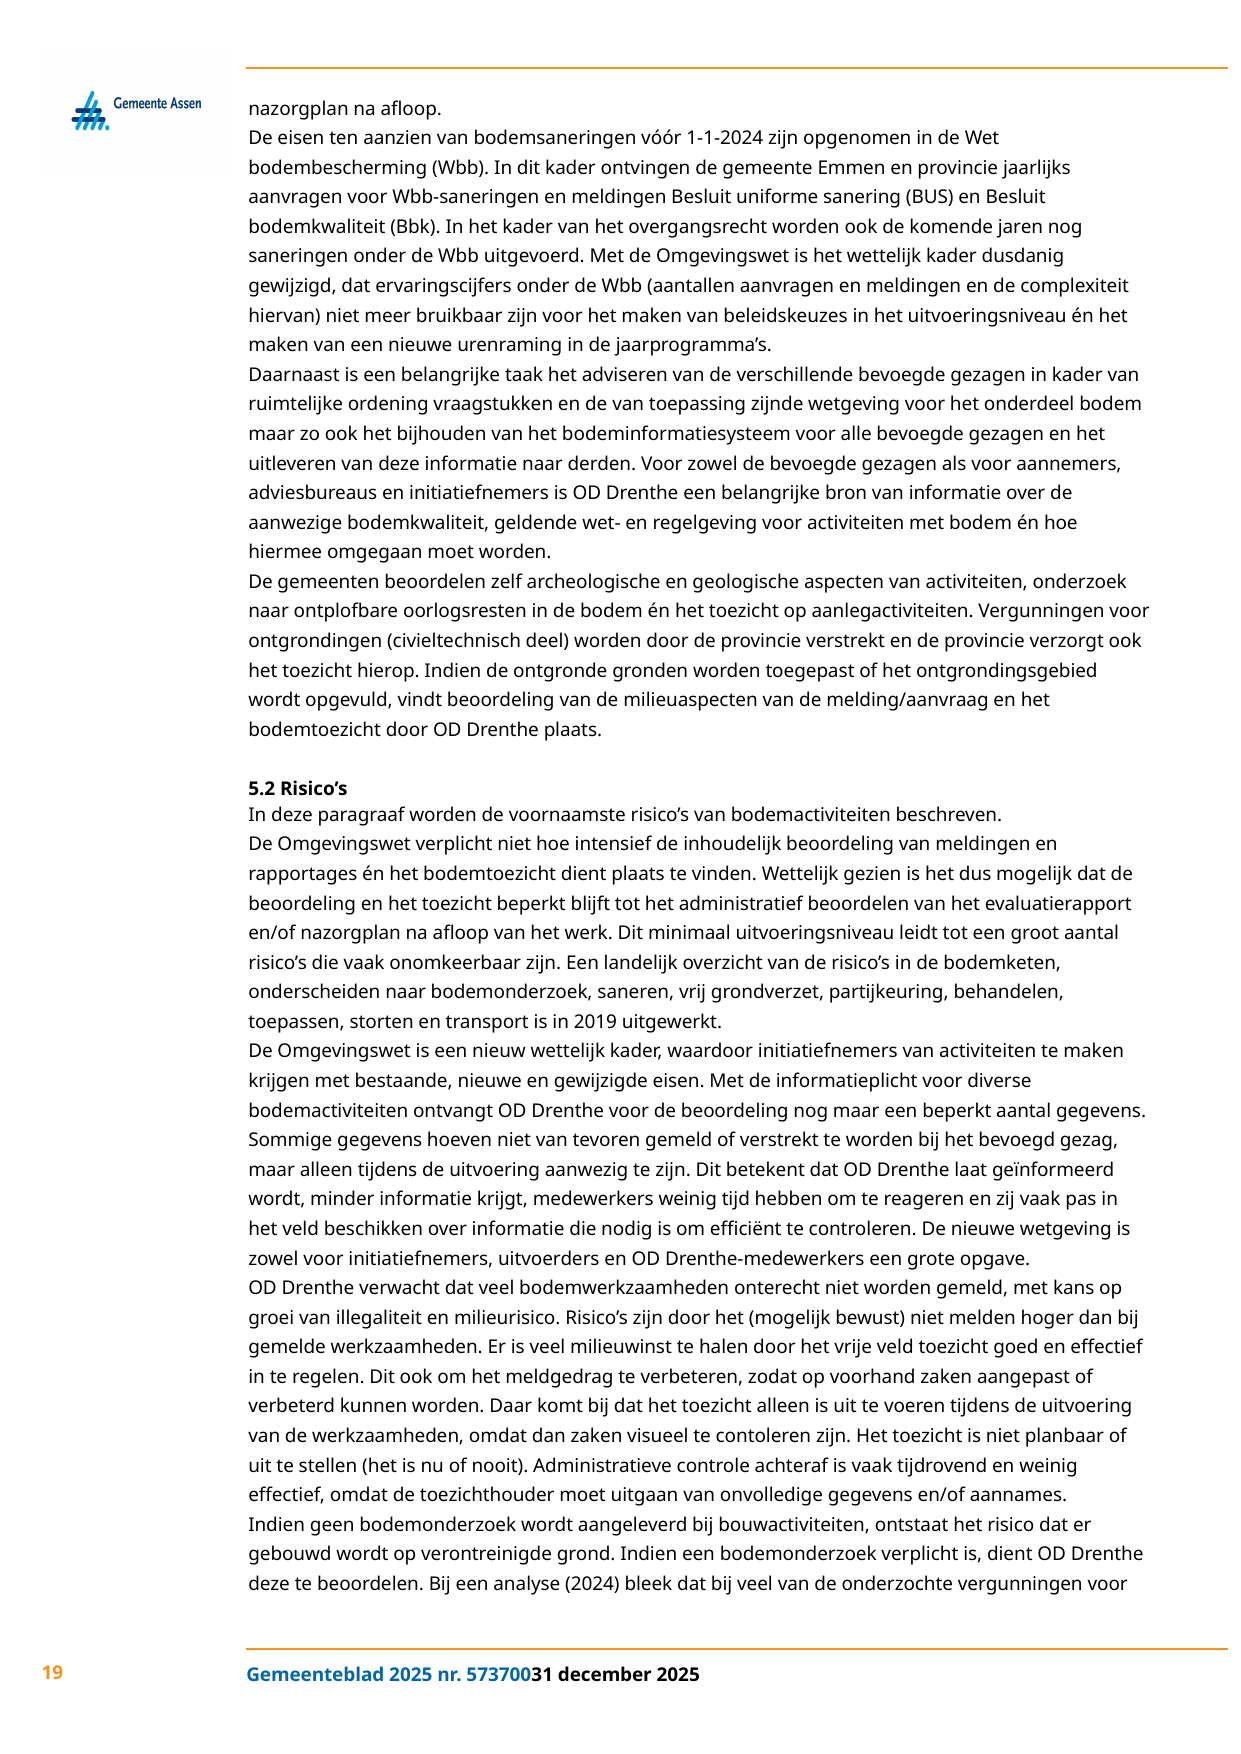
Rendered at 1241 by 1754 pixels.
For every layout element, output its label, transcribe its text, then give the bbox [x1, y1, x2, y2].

text Daarnaast is een belangrijke taak het adviseren van de verschillende bevoegde gezagen in kader van ruimtelijke ordening vraagstukken en de van toepassing zijnde wetgeving voor het onderdeel bodem maar zo ook het bijhouden van het bodeminformatiesysteem voor alle bevoegde gezagen en het uitleveren van deze informatie naar derden. Voor zowel de bevoegde gezagen als voor aannemers, adviesbureaus en initiatiefnemers is OD Drenthe een belangrijke bron van informatie over de aanwezige bodemkwaliteit, geldende wet- en regelgeving voor activiteiten met bodem én hoe hiermee omgegaan moet worden. [248, 361, 1152, 564]
picture [41, 47, 231, 172]
text De Omgevingswet is een nieuw wettelijk kader, waardoor initiatiefnemers van activiteiten te maken krijgen met bestaande, nieuwe en gewijzigde eisen. Met de informatieplicht voor diverse bodemactiviteiten ontvangt OD Drenthe voor de beoordeling nog maar een beperkt aantal gegevens. Sommige gegevens hoeven niet van tevoren gemeld of verstrekt te worden bij het bevoegd gezag, maar alleen tijdens de uitvoering aanwezig te zijn. Dit betekent dat OD Drenthe laat geïnformeerd wordt, minder informatie krijgt, medewerkers weinig tijd hebben om te reageren en zij vaak pas in het veld beschikken over informatie die nodig is om efficiënt te controleren. De nieuwe wetgeving is zowel voor initiatiefnemers, uitvoerders en OD Drenthe-medewerkers een grote opgave. [248, 1038, 1152, 1270]
text De Omgevingswet verplicht niet hoe intensief de inhoudelijk beoordeling van meldingen en rapportages én het bodemtoezicht dient plaats te vinden. Wettelijk gezien is het dus mogelijk dat de beoordeling en het toezicht beperkt blijft tot het administratief beoordelen van het evaluatierapport en/of nazorgplan na afloop van het werk. Dit minimaal uitvoeringsniveau leidt tot een groot aantal risico’s die vaak onomkeerbaar zijn. Een landelijk overzicht van de risico’s in de bodemketen, onderscheiden naar bodemonderzoek, saneren, vrij grondverzet, partijkeuring, behandelen, toepassen, storten en transport is in 2019 uitgewerkt. [248, 831, 1152, 1034]
text In deze paragraaf worden de voornaamste risico’s van bodemactiviteiten beschreven. [248, 801, 1152, 827]
text Indien geen bodemonderzoek wordt aangeleverd bij bouwactiviteiten, ontstaat het risico dat er gebouwd wordt op verontreinigde grond. Indien een bodemonderzoek verplicht is, dient OD Drenthe deze te beoordelen. Bij een analyse (2024) bleek dat bij veel van de onderzochte vergunningen voor [248, 1511, 1152, 1596]
text OD Drenthe verwacht dat veel bodemwerkzaamheden onterecht niet worden gemeld, met kans op groei van illegaliteit en milieurisico. Risico’s zijn door het (mogelijk bewust) niet melden hoger dan bij gemelde werkzaamheden. Er is veel milieuwinst te halen door het vrije veld toezicht goed en effectief in te regelen. Dit ook om het meldgedrag te verbeteren, zodat op voorhand zaken aangepast of verbeterd kunnen worden. Daar komt bij dat het toezicht alleen is uit te voeren tijdens de uitvoering van de werkzaamheden, omdat dan zaken visueel te contoleren zijn. Het toezicht is niet planbaar of uit te stellen (het is nu of nooit). Administratieve controle achteraf is vaak tijdrovend en weinig effectief, omdat de toezichthouder moet uitgaan van onvolledige gegevens en/of aannames. [248, 1274, 1152, 1507]
text 5.2 Risico’s [248, 775, 1152, 801]
text De eisen ten aanzien van bodemsaneringen vóór 1-1-2024 zijn opgenomen in de Wet bodembescherming (Wbb). In dit kader ontvingen de gemeente Emmen en provincie jaarlijks aanvragen voor Wbb-saneringen en meldingen Besluit uniforme sanering (BUS) en Besluit bodemkwaliteit (Bbk). In het kader van het overgangsrecht worden ook de komende jaren nog saneringen onder de Wbb uitgevoerd. Met de Omgevingswet is het wettelijk kader dusdanig gewijzigd, dat ervaringscijfers onder de Wbb (aantallen aanvragen en meldingen en de complexiteit hiervan) niet meer bruikbaar zijn voor het maken van beleidskeuzes in het uitvoeringsniveau én het maken van een nieuwe urenraming in de jaarprogramma’s. [248, 124, 1152, 357]
text De gemeenten beoordelen zelf archeologische en geologische aspecten van activiteiten, onderzoek naar ontplofbare oorlogsresten in de bodem én het toezicht op aanlegactiviteiten. Vergunningen voor ontgrondingen (civieltechnisch deel) worden door de provincie verstrekt en de provincie verzorgt ook het toezicht hierop. Indien de ontgronde gronden worden toegepast of het ontgrondingsgebied wordt opgevuld, vindt beoordeling van de milieuaspecten van de melding/aanvraag en het bodemtoezicht door OD Drenthe plaats. [248, 568, 1152, 742]
text nazorgplan na afloop. [248, 95, 1152, 121]
